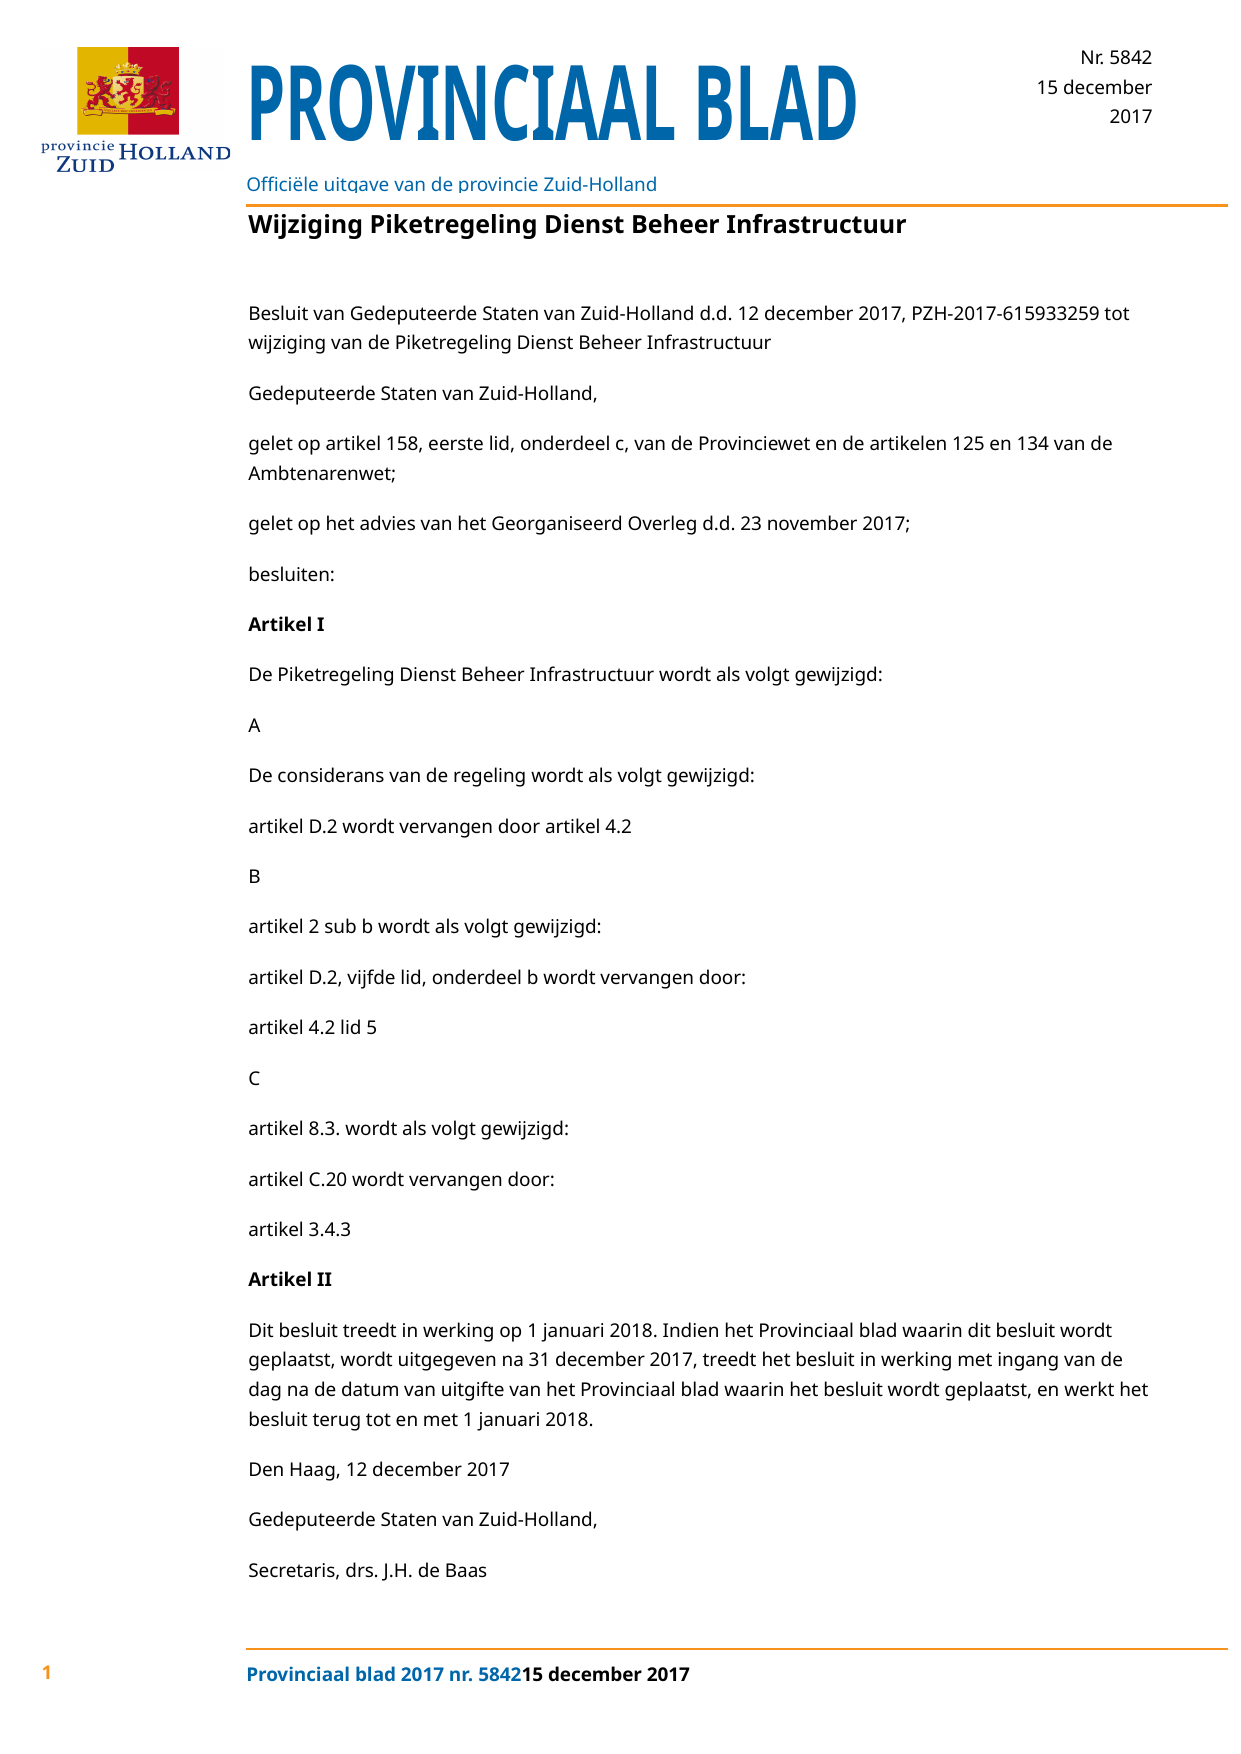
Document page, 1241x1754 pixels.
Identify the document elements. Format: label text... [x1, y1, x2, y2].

text De considerans van de regeling wordt als volgt gewijzigd: [248, 762, 1152, 788]
text besluiten: [248, 561, 1152, 586]
text artikel D.2 wordt vervangen door artikel 4.2 [248, 813, 1152, 838]
text Artikel I [248, 611, 1152, 637]
text C [248, 1065, 1152, 1091]
text Dit besluit treedt in werking op 1 januari 2018. Indien het Provinciaal blad waarin dit besluit wordt geplaatst, wordt uitgegeven na 31 december 2017, treedt het besluit in werking met ingang van de dag na de datum van uitgifte van het Provinciaal blad waarin het besluit wordt geplaatst, en werkt het besluit terug tot en met 1 januari 2018. [248, 1317, 1152, 1431]
text Gedeputeerde Staten van Zuid-Holland, [248, 1507, 1152, 1532]
text artikel D.2, vijfde lid, onderdeel b wordt vervangen door: [248, 964, 1152, 990]
text De Piketregeling Dienst Beheer Infrastructuur wordt als volgt gewijzigd: [248, 662, 1152, 687]
text Artikel II [248, 1267, 1152, 1292]
text A [248, 712, 1152, 738]
text Besluit van Gedeputeerde Staten van Zuid-Holland d.d. 12 december 2017, PZH-2017-615933259 tot wijziging van de Piketregeling Dienst Beheer Infrastructuur [248, 300, 1152, 355]
text Den Haag, 12 december 2017 [248, 1456, 1152, 1482]
text gelet op artikel 158, eerste lid, onderdeel c, van de Provinciewet en de artikelen 125 en 134 van de Ambtenarenwet; [248, 430, 1152, 486]
text artikel 8.3. wordt als volgt gewijzigd: [248, 1115, 1152, 1141]
text Wijziging Piketregeling Dienst Beheer Infrastructuur [248, 207, 1152, 241]
text Gedeputeerde Staten van Zuid-Holland, [248, 380, 1152, 406]
text artikel 3.4.3 [248, 1216, 1152, 1242]
text Secretaris, drs. J.H. de Baas [248, 1557, 1152, 1583]
text B [248, 863, 1152, 889]
text artikel C.20 wordt vervangen door: [248, 1166, 1152, 1191]
text artikel 4.2 lid 5 [248, 1014, 1152, 1040]
picture [41, 47, 231, 172]
text artikel 2 sub b wordt als volgt gewijzigd: [248, 914, 1152, 939]
text gelet op het advies van het Georganiseerd Overleg d.d. 23 november 2017; [248, 510, 1152, 536]
